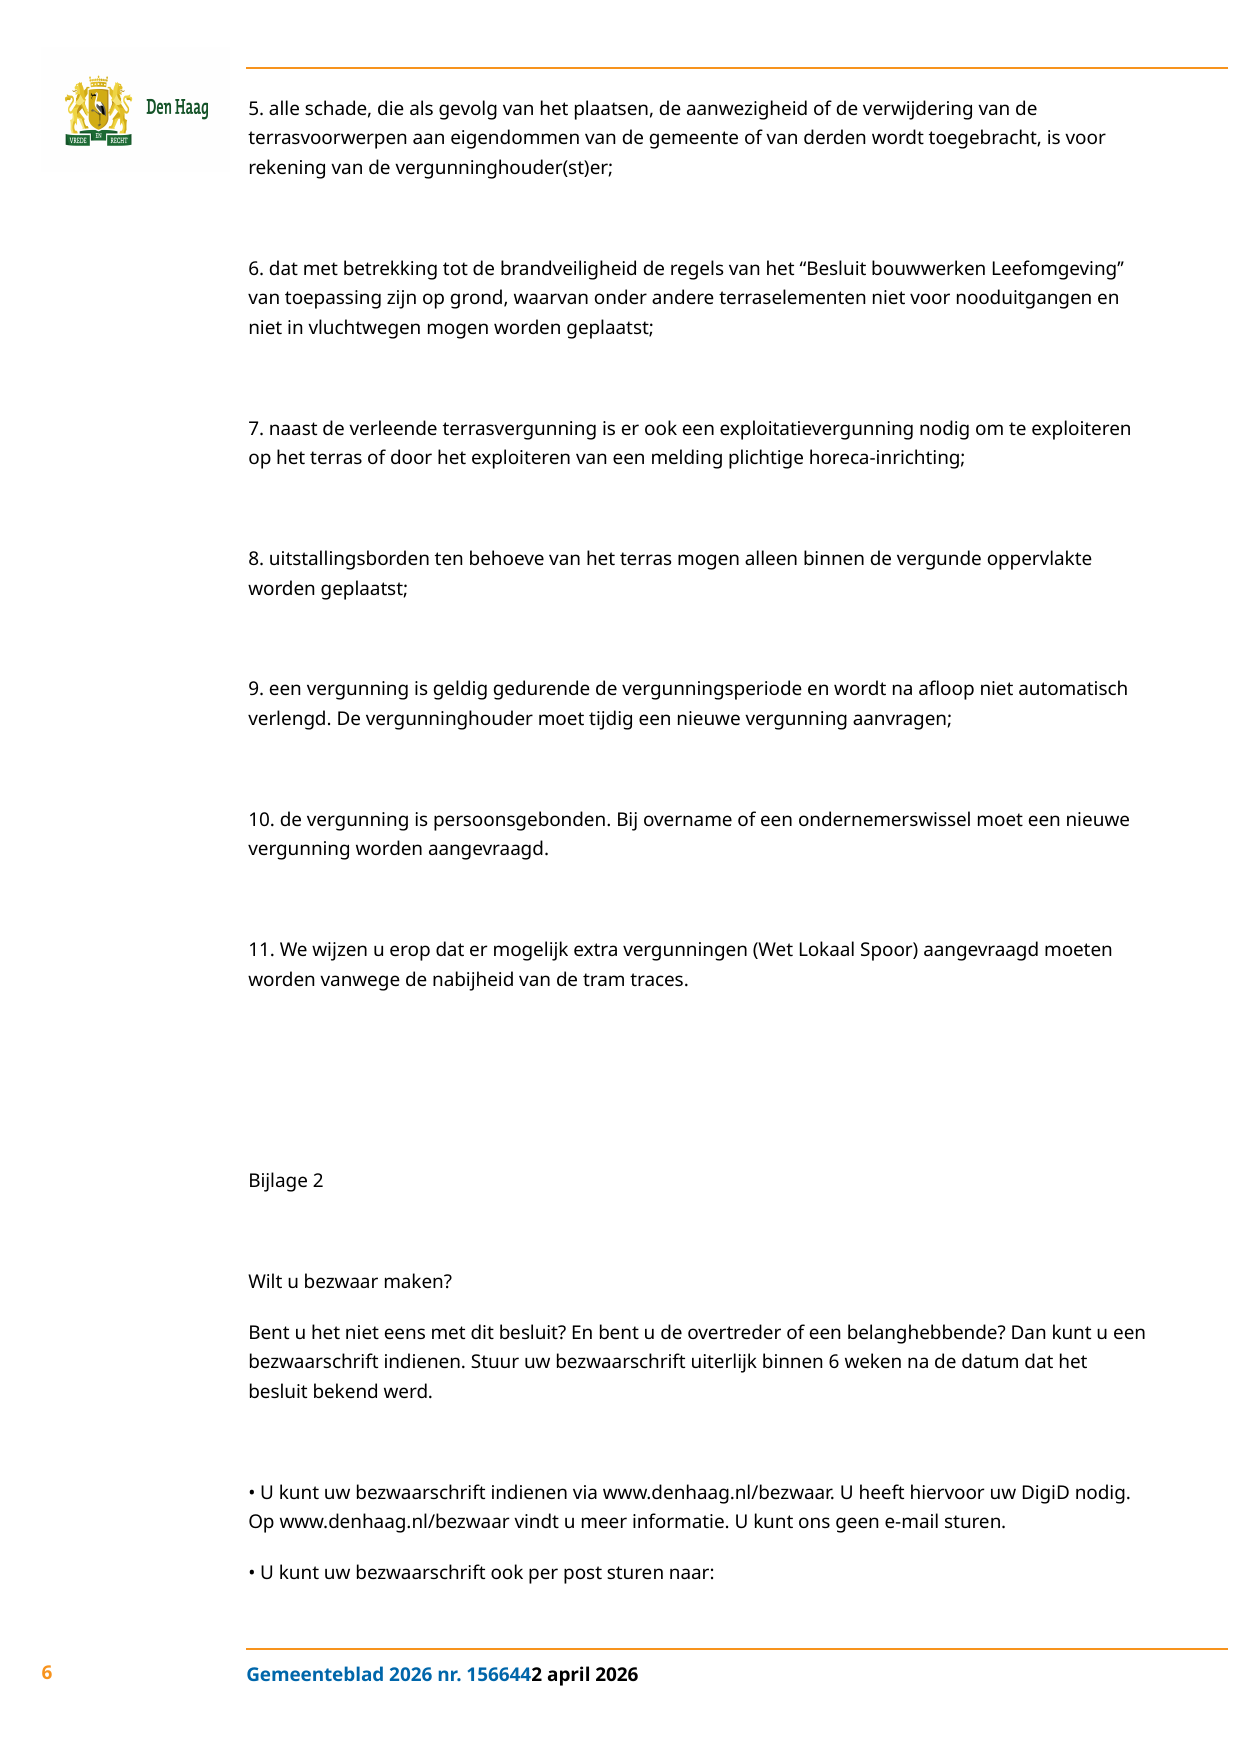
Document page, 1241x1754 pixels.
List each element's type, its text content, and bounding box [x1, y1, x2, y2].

text 11. We wijzen u erop dat er mogelijk extra vergunningen (Wet Lokaal Spoor) aangevraagd moeten worden vanwege de nabijheid van de tram traces. [248, 936, 1152, 992]
text 6. dat met betrekking tot de brandveiligheid de regels van het “Besluit bouwwerken Leefomgeving’’ van toepassing zijn op grond, waarvan onder andere terraselementen niet voor nooduitgangen en niet in vluchtwegen mogen worden geplaatst; [248, 255, 1152, 340]
text Bijlage 2 [248, 1168, 1152, 1193]
text 9. een vergunning is geldig gedurende de vergunningsperiode en wordt na afloop niet automatisch verlengd. De vergunninghouder moet tijdig een nieuwe vergunning aanvragen; [248, 676, 1152, 731]
text Wilt u bezwaar maken? [248, 1268, 1152, 1294]
picture [41, 47, 231, 172]
text 5. alle schade, die als gevolg van het plaatsen, de aanwezigheid of de verwijdering van de terrasvoorwerpen aan eigendommen van de gemeente of van derden wordt toegebracht, is voor rekening van de vergunninghouder(st)er; [248, 95, 1152, 180]
text 8. uitstallingsborden ten behoeve van het terras mogen alleen binnen de vergunde oppervlakte worden geplaatst; [248, 545, 1152, 601]
text • U kunt uw bezwaarschrift indienen via www.denhaag.nl/bezwaar. U heeft hiervoor uw DigiD nodig. Op www.denhaag.nl/bezwaar vindt u meer informatie. U kunt ons geen e-mail sturen. [248, 1479, 1152, 1534]
text • U kunt uw bezwaarschrift ook per post sturen naar: [248, 1559, 1152, 1585]
text Bent u het niet eens met dit besluit? En bent u de overtreder of een belanghebbende? Dan kunt u een bezwaarschrift indienen. Stuur uw bezwaarschrift uiterlijk binnen 6 weken na de datum dat het besluit bekend werd. [248, 1319, 1152, 1404]
text 10. de vergunning is persoonsgebonden. Bij overname of een ondernemerswissel moet een nieuwe vergunning worden aangevraagd. [248, 806, 1152, 861]
text 7. naast de verleende terrasvergunning is er ook een exploitatievergunning nodig om te exploiteren op het terras of door het exploiteren van een melding plichtige horeca-inrichting; [248, 415, 1152, 470]
